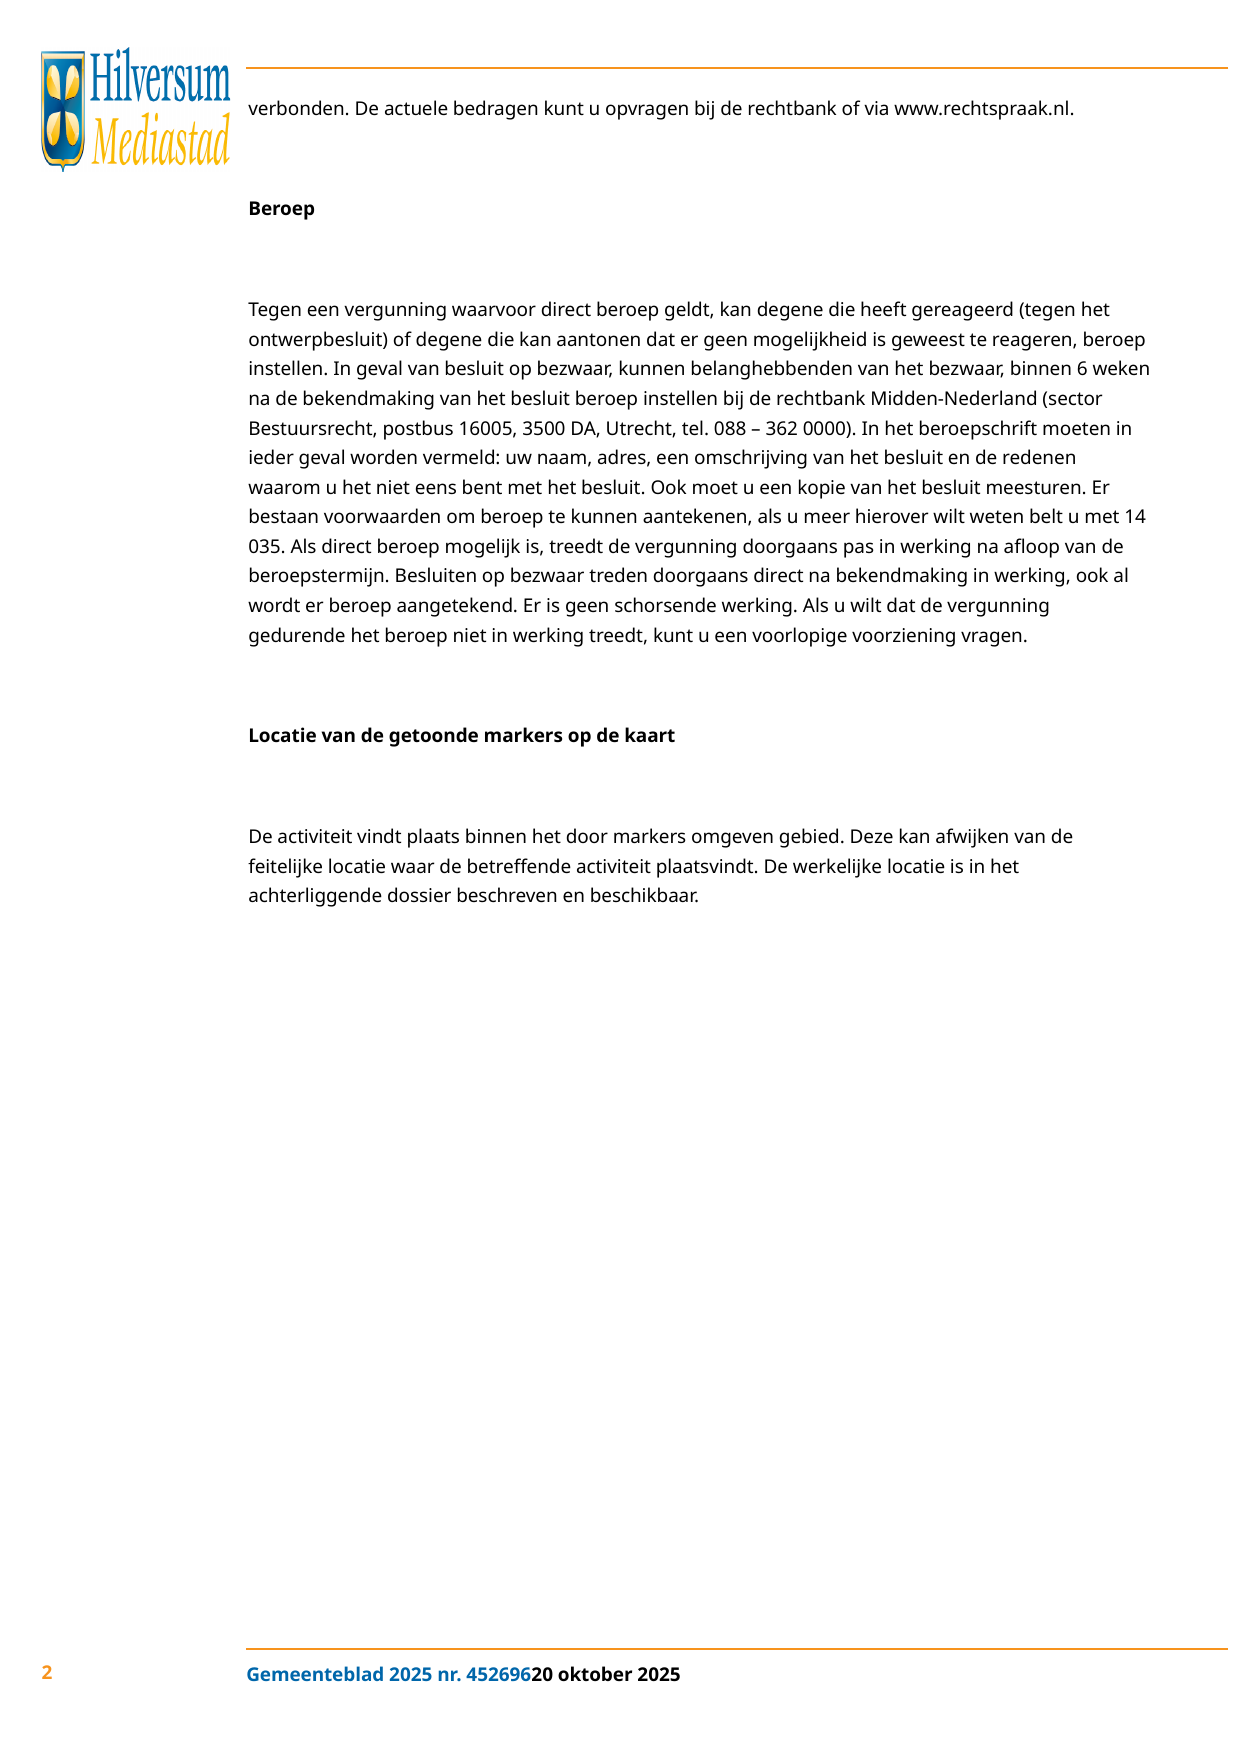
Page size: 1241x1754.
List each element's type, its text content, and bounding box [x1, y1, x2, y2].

text De activiteit vindt plaats binnen het door markers omgeven gebied. Deze kan afwijken van de feitelijke locatie waar de betreffende activiteit plaatsvindt. De werkelijke locatie is in het achterliggende dossier beschreven en beschikbaar. [248, 823, 1152, 908]
picture [41, 47, 231, 172]
text Tegen een vergunning waarvoor direct beroep geldt, kan degene die heeft gereageerd (tegen het ontwerpbesluit) of degene die kan aantonen dat er geen mogelijkheid is geweest te reageren, beroep instellen. In geval van besluit op bezwaar, kunnen belanghebbenden van het bezwaar, binnen 6 weken na de bekendmaking van het besluit beroep instellen bij de rechtbank Midden-Nederland (sector Bestuursrecht, postbus 16005, 3500 DA, Utrecht, tel. 088 – 362 0000). In het beroepschrift moeten in ieder geval worden vermeld: uw naam, adres, een omschrijving van het besluit en de redenen waarom u het niet eens bent met het besluit. Ook moet u een kopie van het besluit meesturen. Er bestaan voorwaarden om beroep te kunnen aantekenen, als u meer hierover wilt weten belt u met 14 035. Als direct beroep mogelijk is, treedt de vergunning doorgaans pas in werking na afloop van de beroepstermijn. Besluiten op bezwaar treden doorgaans direct na bekendmaking in werking, ook al wordt er beroep aangetekend. Er is geen schorsende werking. Als u wilt dat de vergunning gedurende het beroep niet in werking treedt, kunt u een voorlopige voorziening vragen. [248, 296, 1152, 648]
text Locatie van de getoonde markers op de kaart [248, 723, 1152, 748]
text Beroep [248, 196, 1152, 221]
text verbonden. De actuele bedragen kunt u opvragen bij de rechtbank of via www.rechtspraak.nl. [248, 95, 1152, 121]
